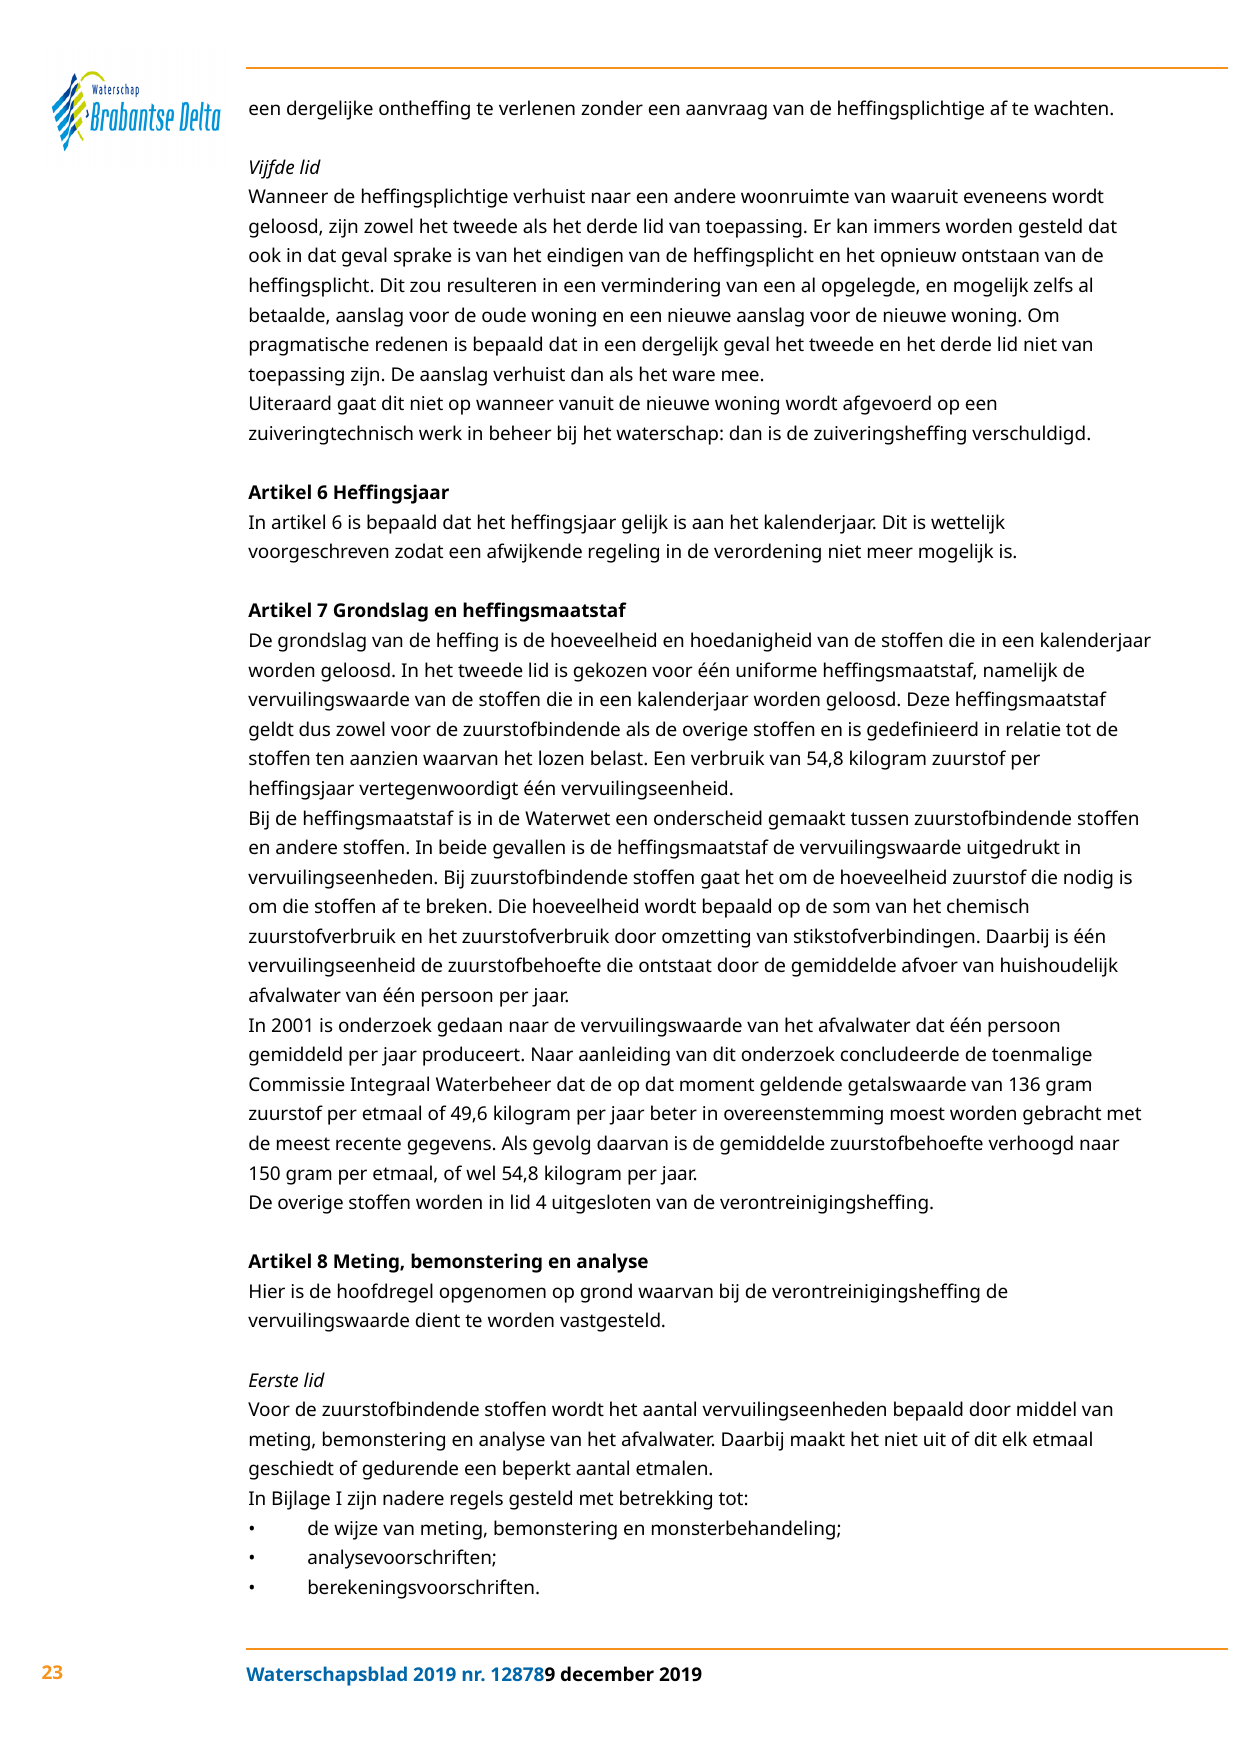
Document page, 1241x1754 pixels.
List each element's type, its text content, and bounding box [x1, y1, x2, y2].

text Artikel 8 Meting, bemonstering en analyse [248, 1248, 1152, 1274]
text Uiteraard gaat dit niet op wanneer vanuit de nieuwe woning wordt afgevoerd op een zuiveringtechnisch werk in beheer bij het waterschap: dan is de zuiveringsheffing verschuldigd. [248, 391, 1152, 446]
text In Bijlage I zijn nadere regels gesteld met betrekking tot: [248, 1485, 1152, 1511]
text De overige stoffen worden in lid 4 uitgesloten van de verontreinigingsheffing. [248, 1189, 1152, 1215]
text Vijfde lid [248, 154, 1152, 180]
text Wanneer de heffingsplichtige verhuist naar een andere woonruimte van waaruit eveneens wordt geloosd, zijn zowel het tweede als het derde lid van toepassing. Er kan immers worden gesteld dat ook in dat geval sprake is van het eindigen van de heffingsplicht en het opnieuw ontstaan van de heffingsplicht. Dit zou resulteren in een vermindering van een al opgelegde, en mogelijk zelfs al betaalde, aanslag voor de oude woning en een nieuwe aanslag voor de nieuwe woning. Om pragmatische redenen is bepaald dat in een dergelijk geval het tweede en het derde lid niet van toepassing zijn. De aanslag verhuist dan als het ware mee. [248, 183, 1152, 387]
text Bij de heffingsmaatstaf is in de Waterwet een onderscheid gemaakt tussen zuurstofbindende stoffen en andere stoffen. In beide gevallen is de heffingsmaatstaf de vervuilingswaarde uitgedrukt in vervuilingseenheden. Bij zuurstofbindende stoffen gaat het om de hoeveelheid zuurstof die nodig is om die stoffen af te breken. Die hoeveelheid wordt bepaald op de som van het chemisch zuurstofverbruik en het zuurstofverbruik door omzetting van stikstofverbindingen. Daarbij is één vervuilingseenheid de zuurstofbehoefte die ontstaat door de gemiddelde afvoer van huishoudelijk afvalwater van één persoon per jaar. [248, 805, 1152, 1008]
text Artikel 7 Grondslag en heffingsmaatstaf [248, 598, 1152, 623]
list berekeningsvoorschriften. [248, 1574, 1152, 1600]
text Eerste lid [248, 1367, 1152, 1393]
text Artikel 6 Heffingsjaar [248, 479, 1152, 505]
text een dergelijke ontheffing te verlenen zonder een aanvraag van de heffingsplichtige af te wachten. [248, 95, 1152, 121]
text In 2001 is onderzoek gedaan naar de vervuilingswaarde van het afvalwater dat één persoon gemiddeld per jaar produceert. Naar aanleiding van dit onderzoek concludeerde de toenmalige Commissie Integraal Waterbeheer dat de op dat moment geldende getalswaarde van 136 gram zuurstof per etmaal of 49,6 kilogram per jaar beter in overeenstemming moest worden gebracht met de meest recente gegevens. Als gevolg daarvan is de gemiddelde zuurstofbehoefte verhoogd naar 150 gram per etmaal, of wel 54,8 kilogram per jaar. [248, 1012, 1152, 1186]
text In artikel 6 is bepaald dat het heffingsjaar gelijk is aan het kalenderjaar. Dit is wettelijk voorgeschreven zodat een afwijkende regeling in de verordening niet meer mogelijk is. [248, 509, 1152, 564]
list analysevoorschriften; [248, 1544, 1152, 1570]
text Voor de zuurstofbindende stoffen wordt het aantal vervuilingseenheden bepaald door middel van meting, bemonstering en analyse van het afvalwater. Daarbij maakt het niet uit of dit elk etmaal geschiedt of gedurende een beperkt aantal etmalen. [248, 1396, 1152, 1481]
list de wijze van meting, bemonstering en monsterbehandeling; [248, 1515, 1152, 1541]
text De grondslag van de heffing is de hoeveelheid en hoedanigheid van de stoffen die in een kalenderjaar worden geloosd. In het tweede lid is gekozen voor één uniforme heffingsmaatstaf, namelijk de vervuilingswaarde van de stoffen die in een kalenderjaar worden geloosd. Deze heffingsmaatstaf geldt dus zowel voor de zuurstofbindende als de overige stoffen en is gedefinieerd in relatie tot de stoffen ten aanzien waarvan het lozen belast. Een verbruik van 54,8 kilogram zuurstof per heffingsjaar vertegenwoordigt één vervuilingseenheid. [248, 627, 1152, 801]
picture [41, 47, 231, 172]
text Hier is de hoofdregel opgenomen op grond waarvan bij de verontreinigingsheffing de vervuilingswaarde dient te worden vastgesteld. [248, 1278, 1152, 1333]
